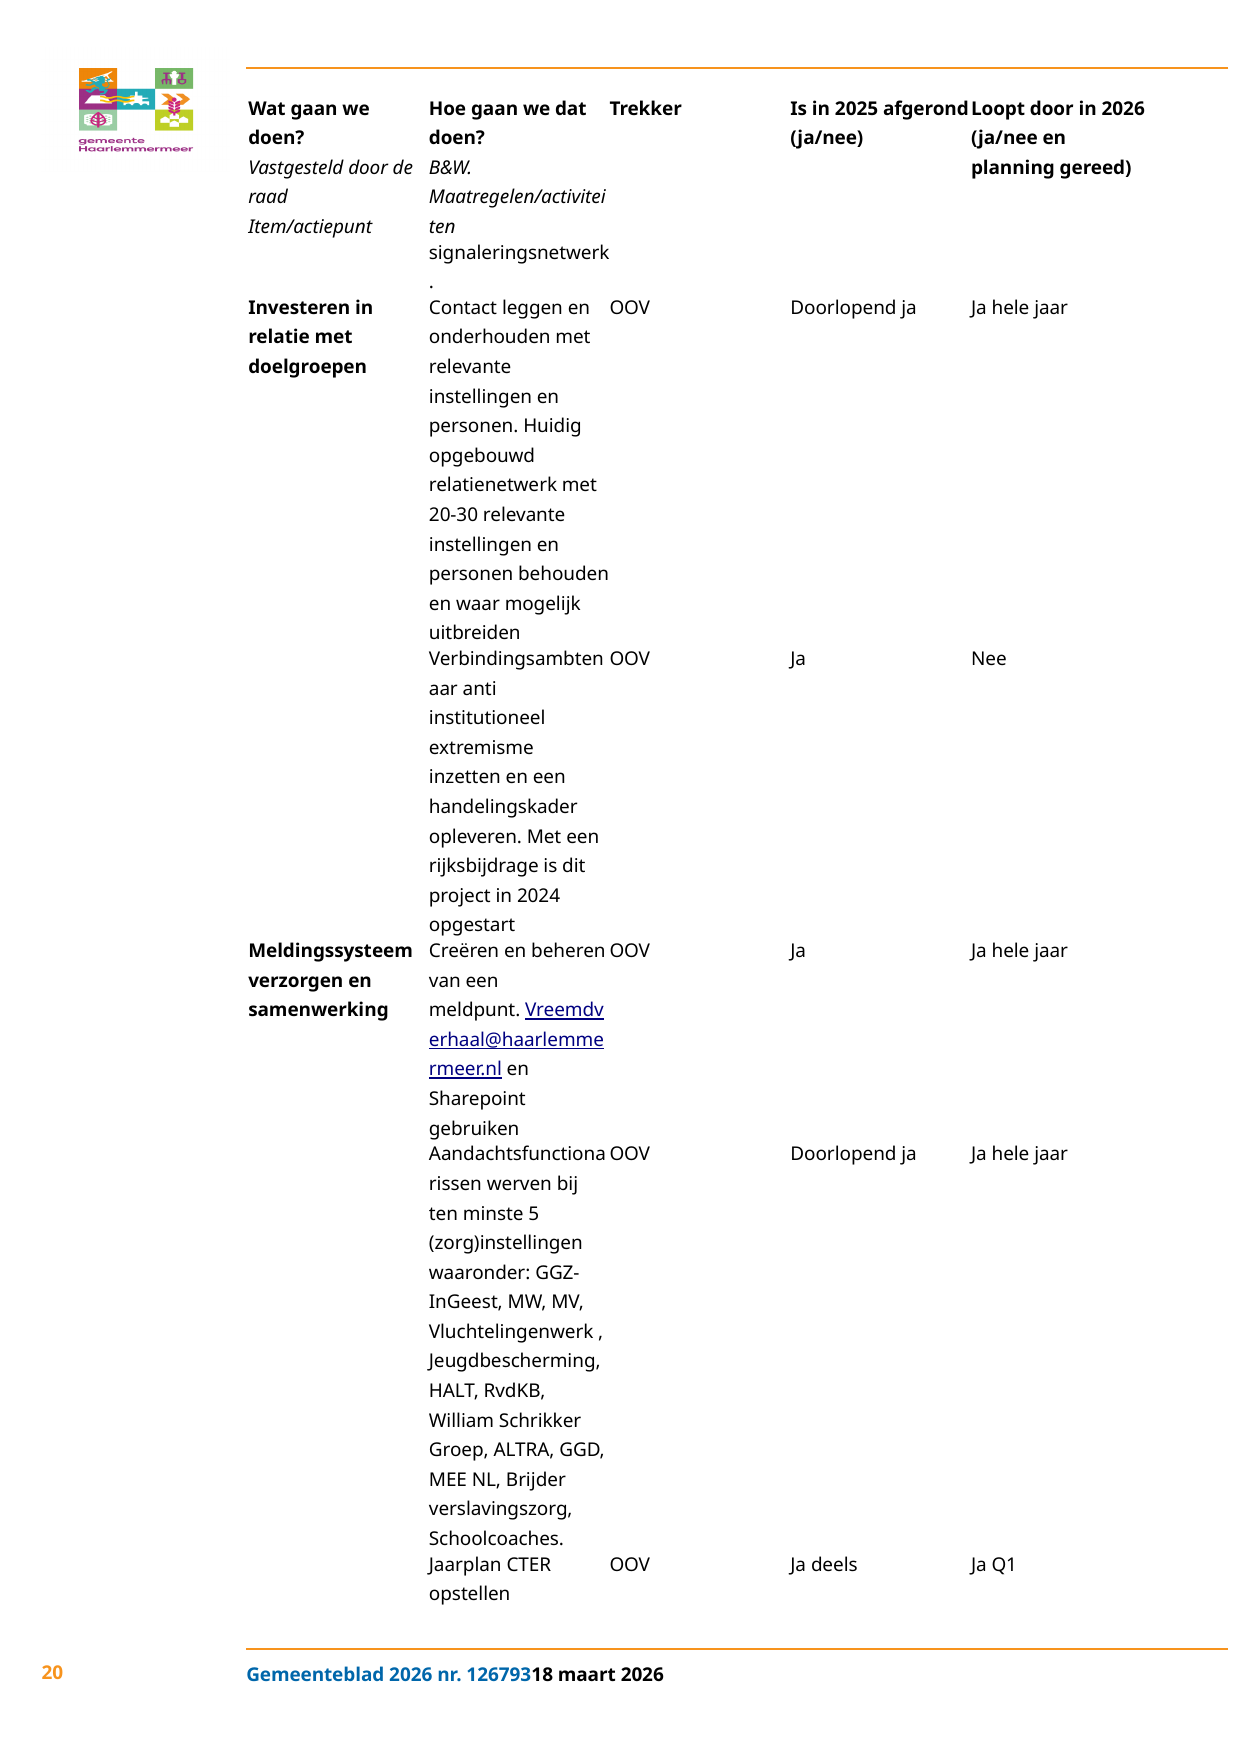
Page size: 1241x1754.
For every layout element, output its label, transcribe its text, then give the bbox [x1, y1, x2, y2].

table_header Hoe gaan we dat doen? B&W. Maatregelen/activiteiten [429, 95, 609, 239]
table_cell OOV [609, 645, 790, 937]
table_cell [609, 239, 790, 294]
table_cell Ja hele jaar [971, 937, 1152, 1141]
table_cell Doorlopend ja [790, 294, 971, 645]
table_cell OOV [609, 294, 790, 645]
table_header Trekker [609, 95, 790, 239]
table_cell Jaarplan CTER opstellen [429, 1551, 609, 1606]
table_cell signaleringsnetwerk. [429, 239, 609, 294]
table_cell [790, 239, 971, 294]
table_cell Ja [790, 645, 971, 937]
table_cell [971, 239, 1152, 294]
table_cell Ja Q1 [971, 1551, 1152, 1606]
table_cell Investeren in relatie met doelgroepen [248, 294, 429, 937]
table_cell OOV [609, 1141, 790, 1551]
table_cell Contact leggen en onderhouden met relevante instellingen en personen. Huidig opgebouwd relatienetwerk met 20-30 relevante instellingen en personen behouden en waar mogelijk uitbreiden [429, 294, 609, 645]
table_header Is in 2025 afgerond (ja/nee) [790, 95, 971, 239]
table_cell Creëren en beheren van een meldpunt. Vreemdverhaal@haarlemmermeer.nl en Sharepoint gebruiken [429, 937, 609, 1141]
table_cell Ja hele jaar [971, 294, 1152, 645]
table_cell Meldingssysteem verzorgen en samenwerking [248, 937, 429, 1606]
table_cell Ja [790, 937, 971, 1141]
table_header Loopt door in 2026 (ja/nee en planning gereed) [971, 95, 1152, 239]
table_cell Verbindingsambtenaar anti institutioneel extremisme inzetten en een handelingskader opleveren. Met een rijksbijdrage is dit project in 2024 opgestart [429, 645, 609, 937]
table_cell Ja deels [790, 1551, 971, 1606]
table_cell Nee [971, 645, 1152, 937]
table_cell [248, 239, 429, 294]
table_cell Aandachtsfunctionarissen werven bij ten minste 5 (zorg)instellingen waaronder: GGZ-InGeest, MW, MV, Vluchtelingenwerk , Jeugdbescherming, HALT, RvdKB, William Schrikker Groep, ALTRA, GGD, MEE NL, Brijder verslavingszorg, Schoolcoaches. [429, 1141, 609, 1551]
table_cell Ja hele jaar [971, 1141, 1152, 1551]
table_cell OOV [609, 937, 790, 1141]
table_cell OOV [609, 1551, 790, 1606]
table_cell Doorlopend ja [790, 1141, 971, 1551]
table_header Wat gaan we doen? Vastgesteld door de raad Item/actiepunt [248, 95, 429, 239]
picture [41, 47, 231, 172]
